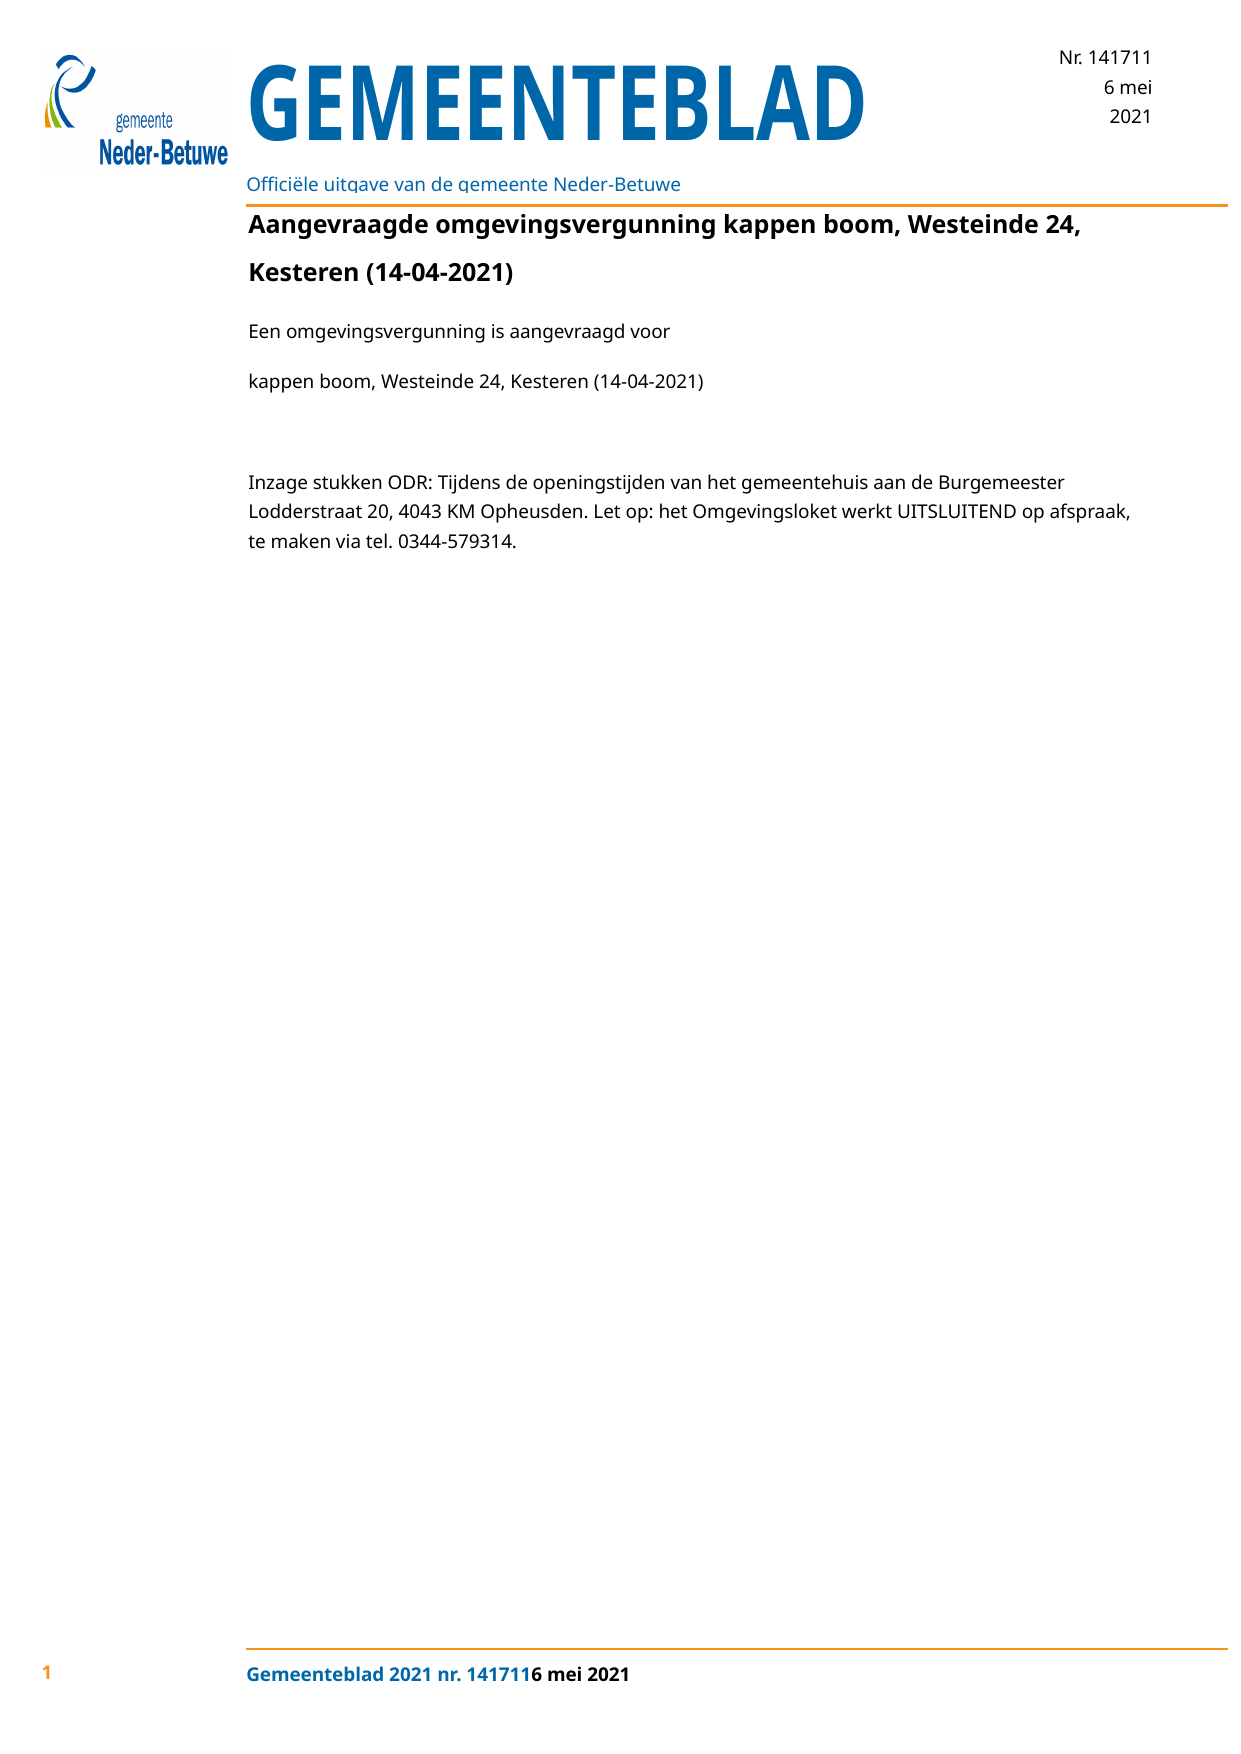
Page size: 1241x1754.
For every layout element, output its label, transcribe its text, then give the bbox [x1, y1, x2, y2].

text kappen boom, Westeinde 24, Kesteren (14-04-2021) [248, 368, 1152, 394]
text Een omgevingsvergunning is aangevraagd voor [248, 318, 1152, 344]
text Inzage stukken ODR: Tijdens de openingstijden van het gemeentehuis aan de Burgemeester Lodderstraat 20, 4043 KM Opheusden. Let op: het Omgevingsloket werkt UITSLUITEND op afspraak, te maken via tel. 0344-579314. [248, 469, 1152, 554]
text Aangevraagde omgevingsvergunning kappen boom, Westeinde 24, Kesteren (14-04-2021) [248, 207, 1152, 288]
picture [41, 47, 231, 172]
